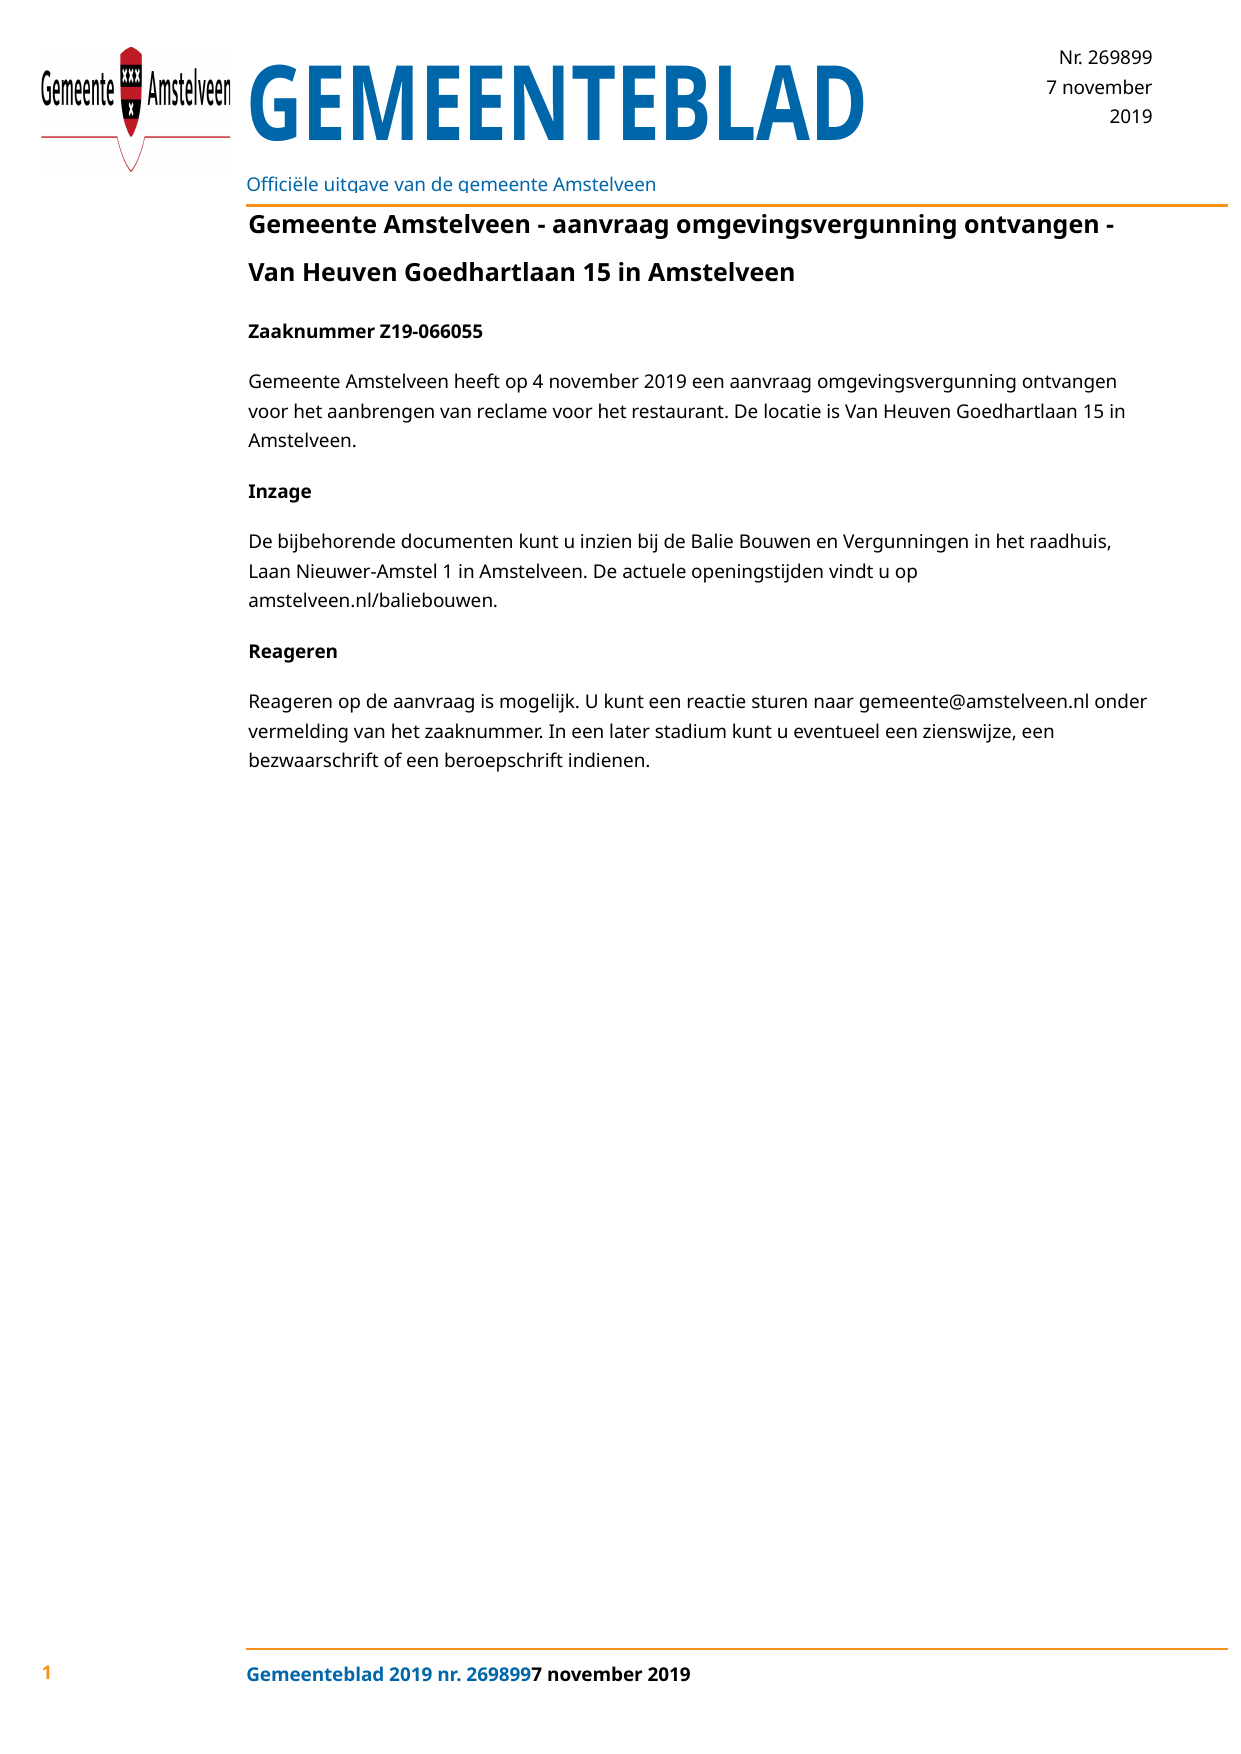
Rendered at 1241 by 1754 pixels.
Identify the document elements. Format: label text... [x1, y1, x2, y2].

picture [41, 47, 231, 172]
text Reageren [248, 638, 1152, 664]
text Gemeente Amstelveen - aanvraag omgevingsvergunning ontvangen - Van Heuven Goedhartlaan 15 in Amstelveen [248, 207, 1152, 288]
text De bijbehorende documenten kunt u inzien bij de Balie Bouwen en Vergunningen in het raadhuis, Laan Nieuwer-Amstel 1 in Amstelveen. De actuele openingstijden vindt u op amstelveen.nl/baliebouwen. [248, 528, 1152, 613]
text Zaaknummer Z19-066055 [248, 318, 1152, 344]
text Gemeente Amstelveen heeft op 4 november 2019 een aanvraag omgevingsvergunning ontvangen voor het aanbrengen van reclame voor het restaurant. De locatie is Van Heuven Goedhartlaan 15 in Amstelveen. [248, 368, 1152, 453]
text Inzage [248, 478, 1152, 504]
text Reageren op de aanvraag is mogelijk. U kunt een reactie sturen naar gemeente@amstelveen.nl onder vermelding van het zaaknummer. In een later stadium kunt u eventueel een zienswijze, een bezwaarschrift of een beroepschrift indienen. [248, 688, 1152, 773]
